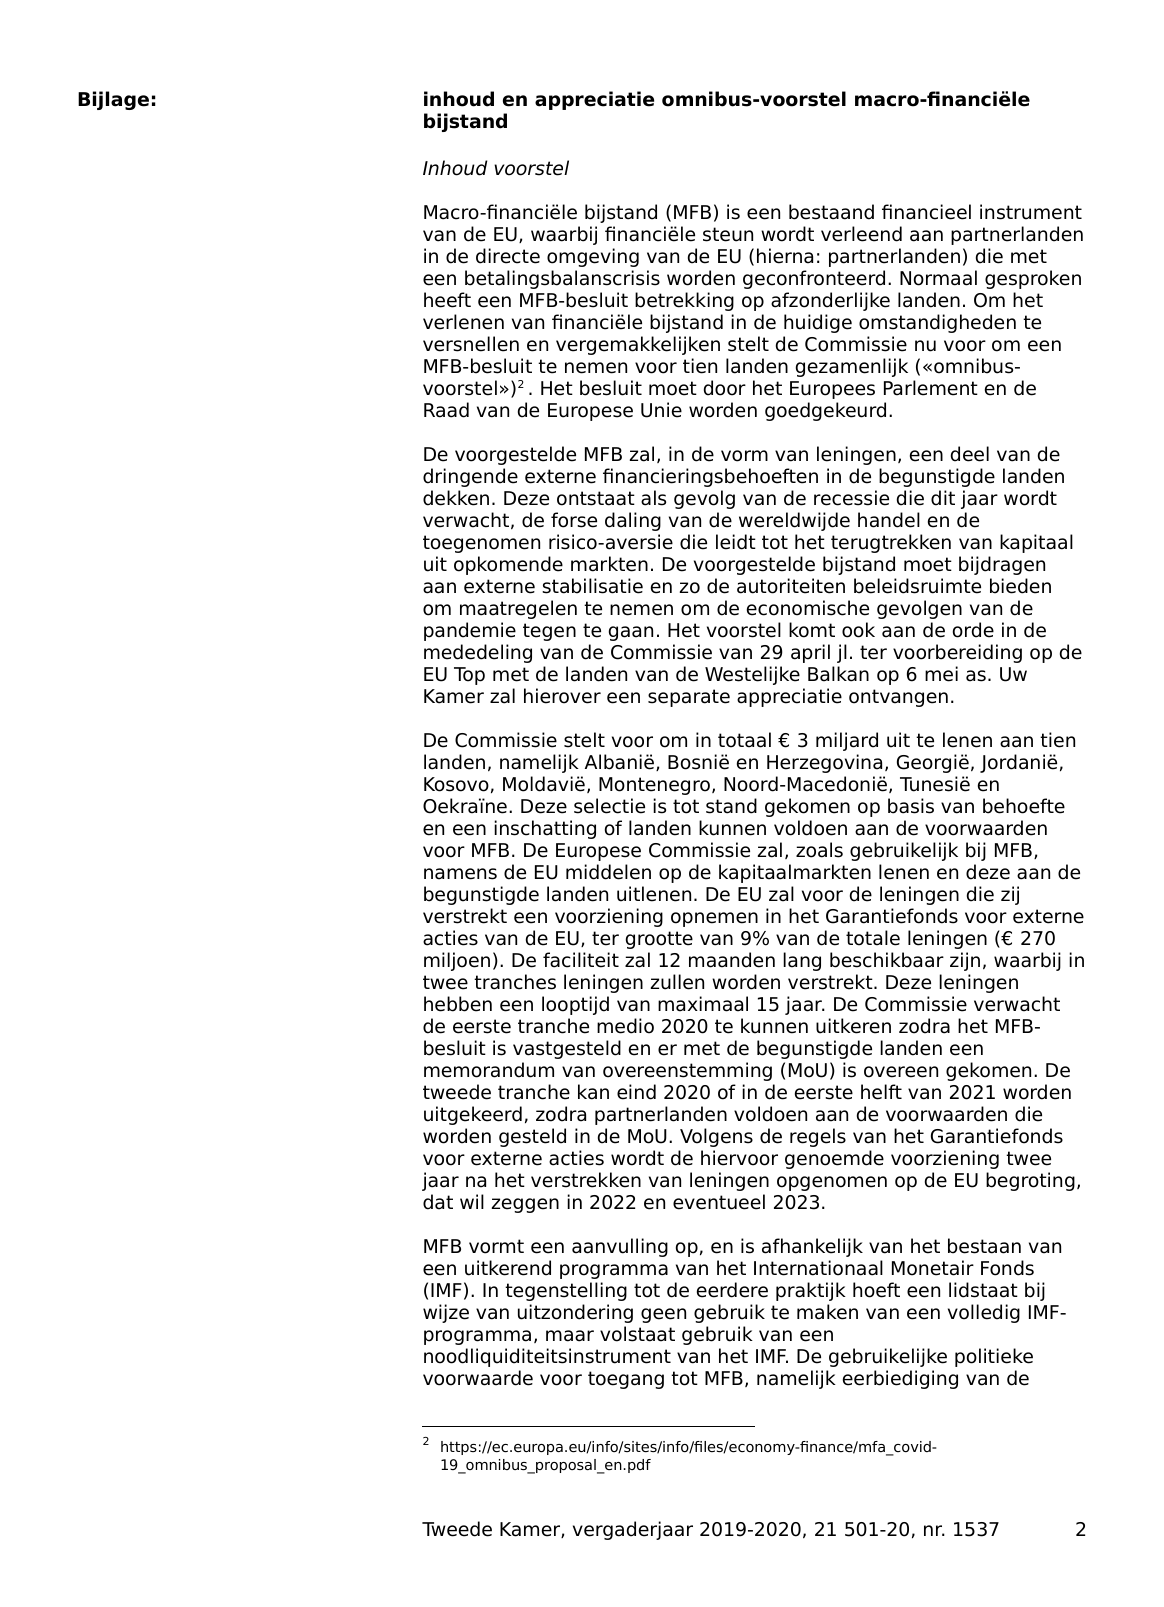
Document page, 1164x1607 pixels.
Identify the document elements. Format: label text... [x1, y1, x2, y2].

text https://ec.europa.eu/info/sites/info/files/economy-finance/mfa_covid-19_omnibus_proposal_en.pdf [422, 1435, 1087, 1474]
subtitle Inhoud voorstel [422, 158, 1087, 180]
text De Commissie stelt voor om in totaal € 3 miljard uit te lenen aan tien landen, namelijk Albanië, Bosnië en Herzegovina, Georgië, Jordanië, Kosovo, Moldavië, Montenegro, Noord-Macedonië, Tunesië en Oekraïne. Deze selectie is tot stand gekomen op basis van behoefte en een inschatting of landen kunnen voldoen aan de voorwaarden voor MFB. De Europese Commissie zal, zoals gebruikelijk bij MFB, namens de EU middelen op de kapitaalmarkten lenen en deze aan de begunstigde landen uitlenen. De EU zal voor de leningen die zij verstrekt een voorziening opnemen in het Garantiefonds voor externe acties van de EU, ter grootte van 9% van de totale leningen (€ 270 miljoen). De faciliteit zal 12 maanden lang beschikbaar zijn, waarbij in twee tranches leningen zullen worden verstrekt. Deze leningen hebben een looptijd van maximaal 15 jaar. De Commissie verwacht de eerste tranche medio 2020 te kunnen uitkeren zodra het MFB-besluit is vastgesteld en er met de begunstigde landen een memorandum van overeenstemming (MoU) is overeen gekomen. De tweede tranche kan eind 2020 of in de eerste helft van 2021 worden uitgekeerd, zodra partnerlanden voldoen aan de voorwaarden die worden gesteld in de MoU. Volgens de regels van het Garantiefonds voor externe acties wordt de hiervoor genoemde voorziening twee jaar na het verstrekken van leningen opgenomen op de EU begroting, dat wil zeggen in 2022 en eventueel 2023. [422, 730, 1087, 1214]
text Macro-financiële bijstand (MFB) is een bestaand financieel instrument van de EU, waarbij financiële steun wordt verleend aan partnerlanden in de directe omgeving van de EU (hierna: partnerlanden) die met een betalingsbalanscrisis worden geconfronteerd. Normaal gesproken heeft een MFB-besluit betrekking op afzonderlijke landen. Om het verlenen van financiële bijstand in de huidige omstandigheden te versnellen en vergemakkelijken stelt de Commissie nu voor om een MFB-besluit te nemen voor tien landen gezamenlijk («omnibus-voorstel»). Het besluit moet door het Europees Parlement en de Raad van de Europese Unie worden goedgekeurd. [422, 202, 1087, 422]
text De voorgestelde MFB zal, in de vorm van leningen, een deel van de dringende externe financieringsbehoeften in de begunstigde landen dekken. Deze ontstaat als gevolg van de recessie die dit jaar wordt verwacht, de forse daling van de wereldwijde handel en de toegenomen risico-aversie die leidt tot het terugtrekken van kapitaal uit opkomende markten. De voorgestelde bijstand moet bijdragen aan externe stabilisatie en zo de autoriteiten beleidsruimte bieden om maatregelen te nemen om de economische gevolgen van de pandemie tegen te gaan. Het voorstel komt ook aan de orde in de mededeling van de Commissie van 29 april jl. ter voorbereiding op de EU Top met de landen van de Westelijke Balkan op 6 mei as. Uw Kamer zal hierover een separate appreciatie ontvangen. [422, 444, 1087, 708]
subtitle Bijlage: inhoud en appreciatie omnibus-voorstel macro-financiële bijstand [77, 89, 1087, 133]
text MFB vormt een aanvulling op, en is afhankelijk van het bestaan van een uitkerend programma van het Internationaal Monetair Fonds (IMF). In tegenstelling tot de eerdere praktijk hoeft een lidstaat bij wijze van uitzondering geen gebruik te maken van een volledig IMF-programma, maar volstaat gebruik van een noodliquiditeitsinstrument van het IMF. De gebruikelijke politieke voorwaarde voor toegang tot MFB, namelijk eerbiediging van de [422, 1236, 1087, 1390]
